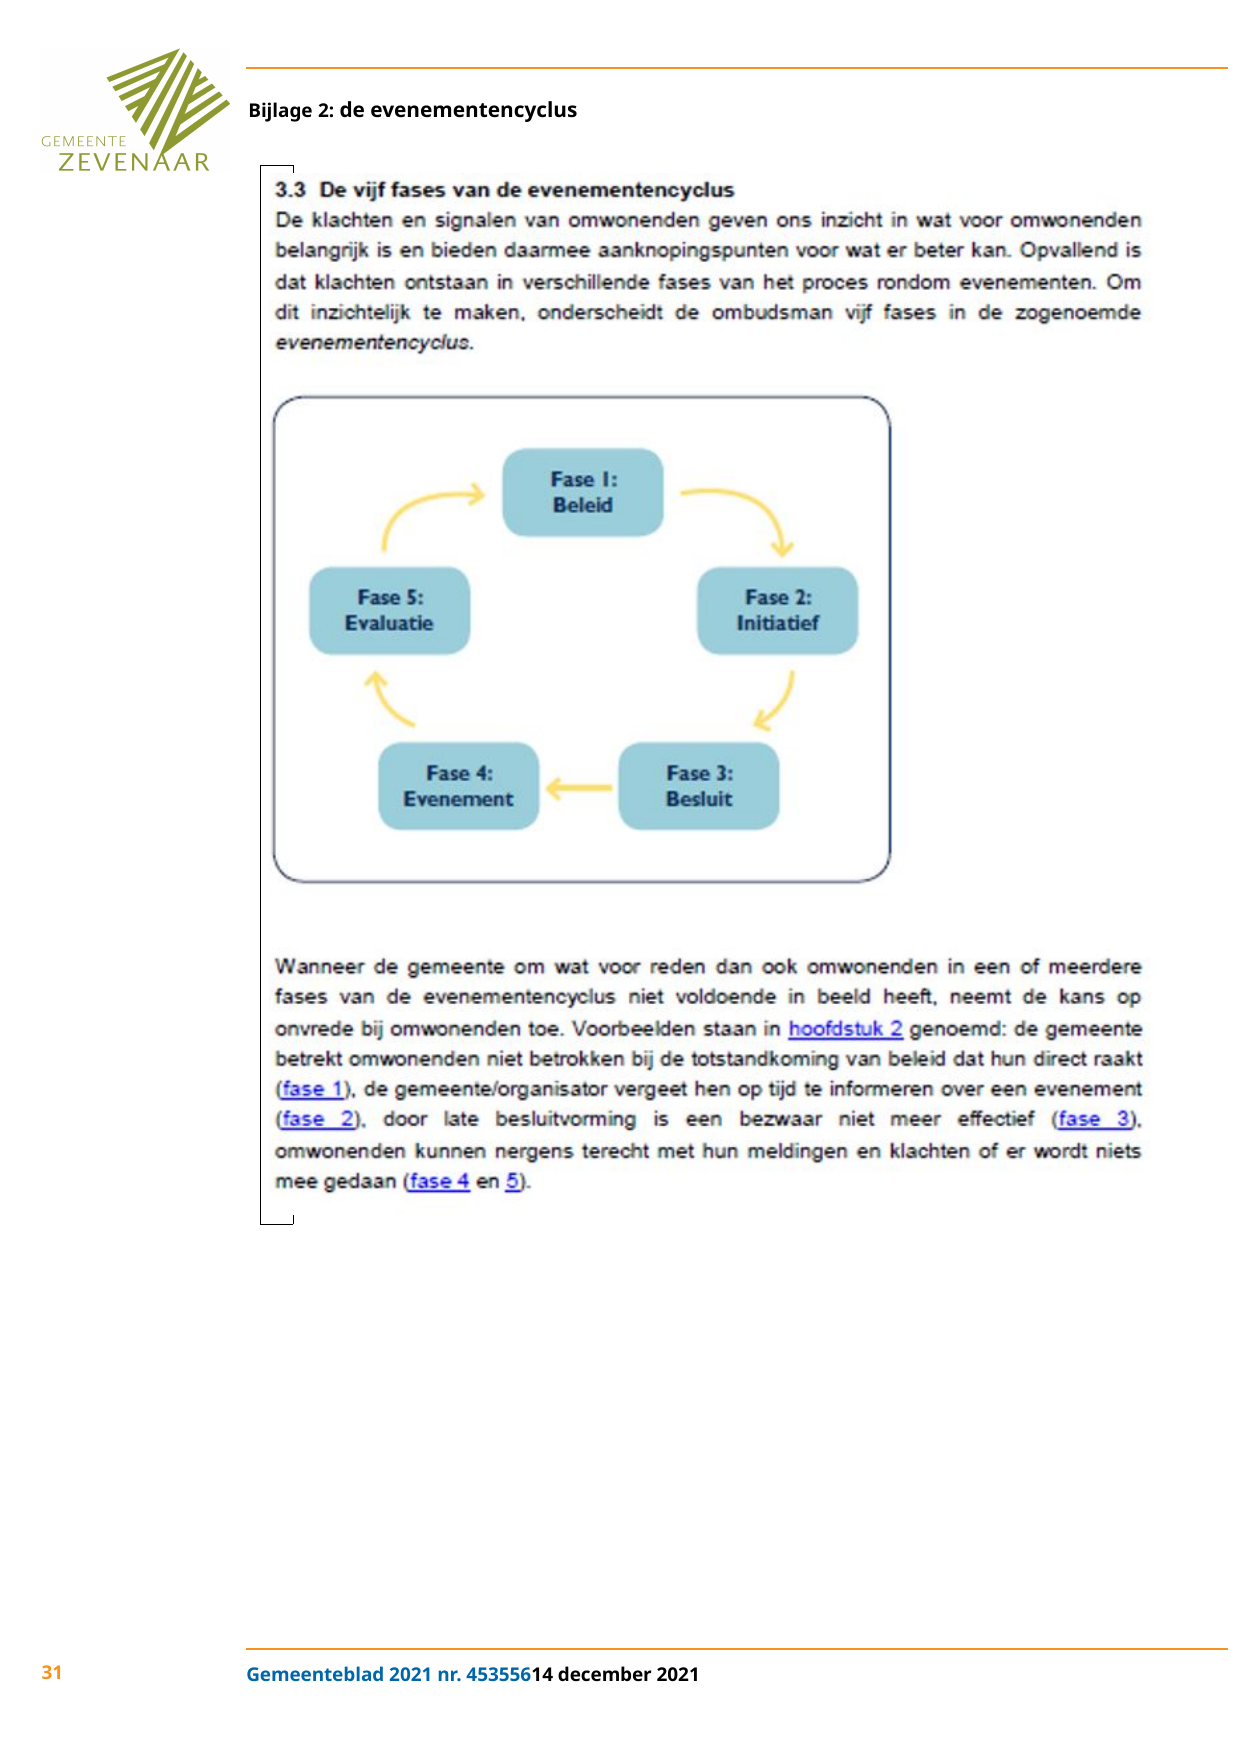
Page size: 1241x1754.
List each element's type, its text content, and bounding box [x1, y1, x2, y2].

picture [41, 47, 231, 172]
picture [268, 173, 1155, 1215]
text Bijlage 2: de evenementencyclus [248, 95, 1152, 123]
